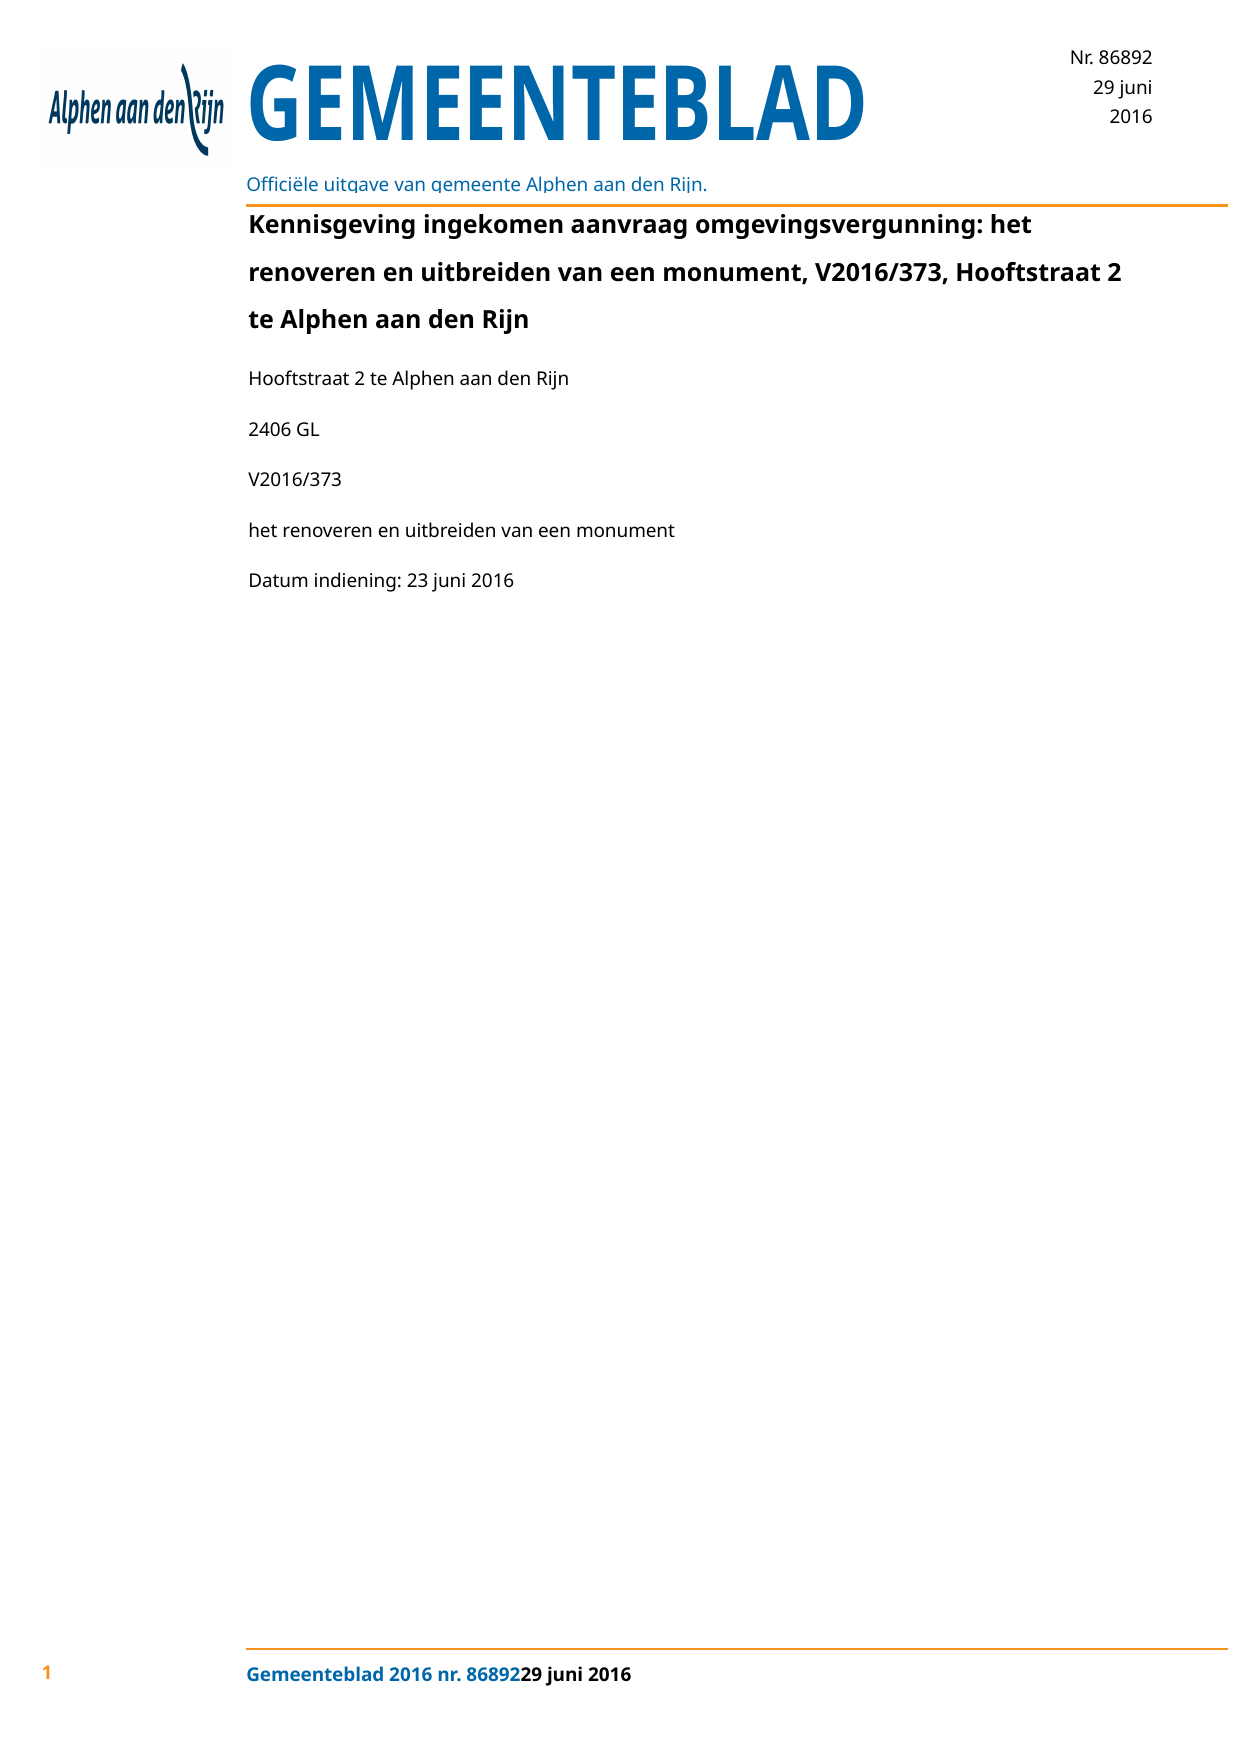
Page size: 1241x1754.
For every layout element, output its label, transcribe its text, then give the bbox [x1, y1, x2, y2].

text Datum indiening: 23 juni 2016 [248, 567, 1152, 593]
picture [41, 47, 231, 172]
text Kennisgeving ingekomen aanvraag omgevingsvergunning: het renoveren en uitbreiden van een monument, V2016/373, Hooftstraat 2 te Alphen aan den Rijn [248, 207, 1152, 336]
text V2016/373 [248, 466, 1152, 492]
text 2406 GL [248, 416, 1152, 442]
text het renoveren en uitbreiden van een monument [248, 517, 1152, 542]
text Hooftstraat 2 te Alphen aan den Rijn [248, 366, 1152, 391]
